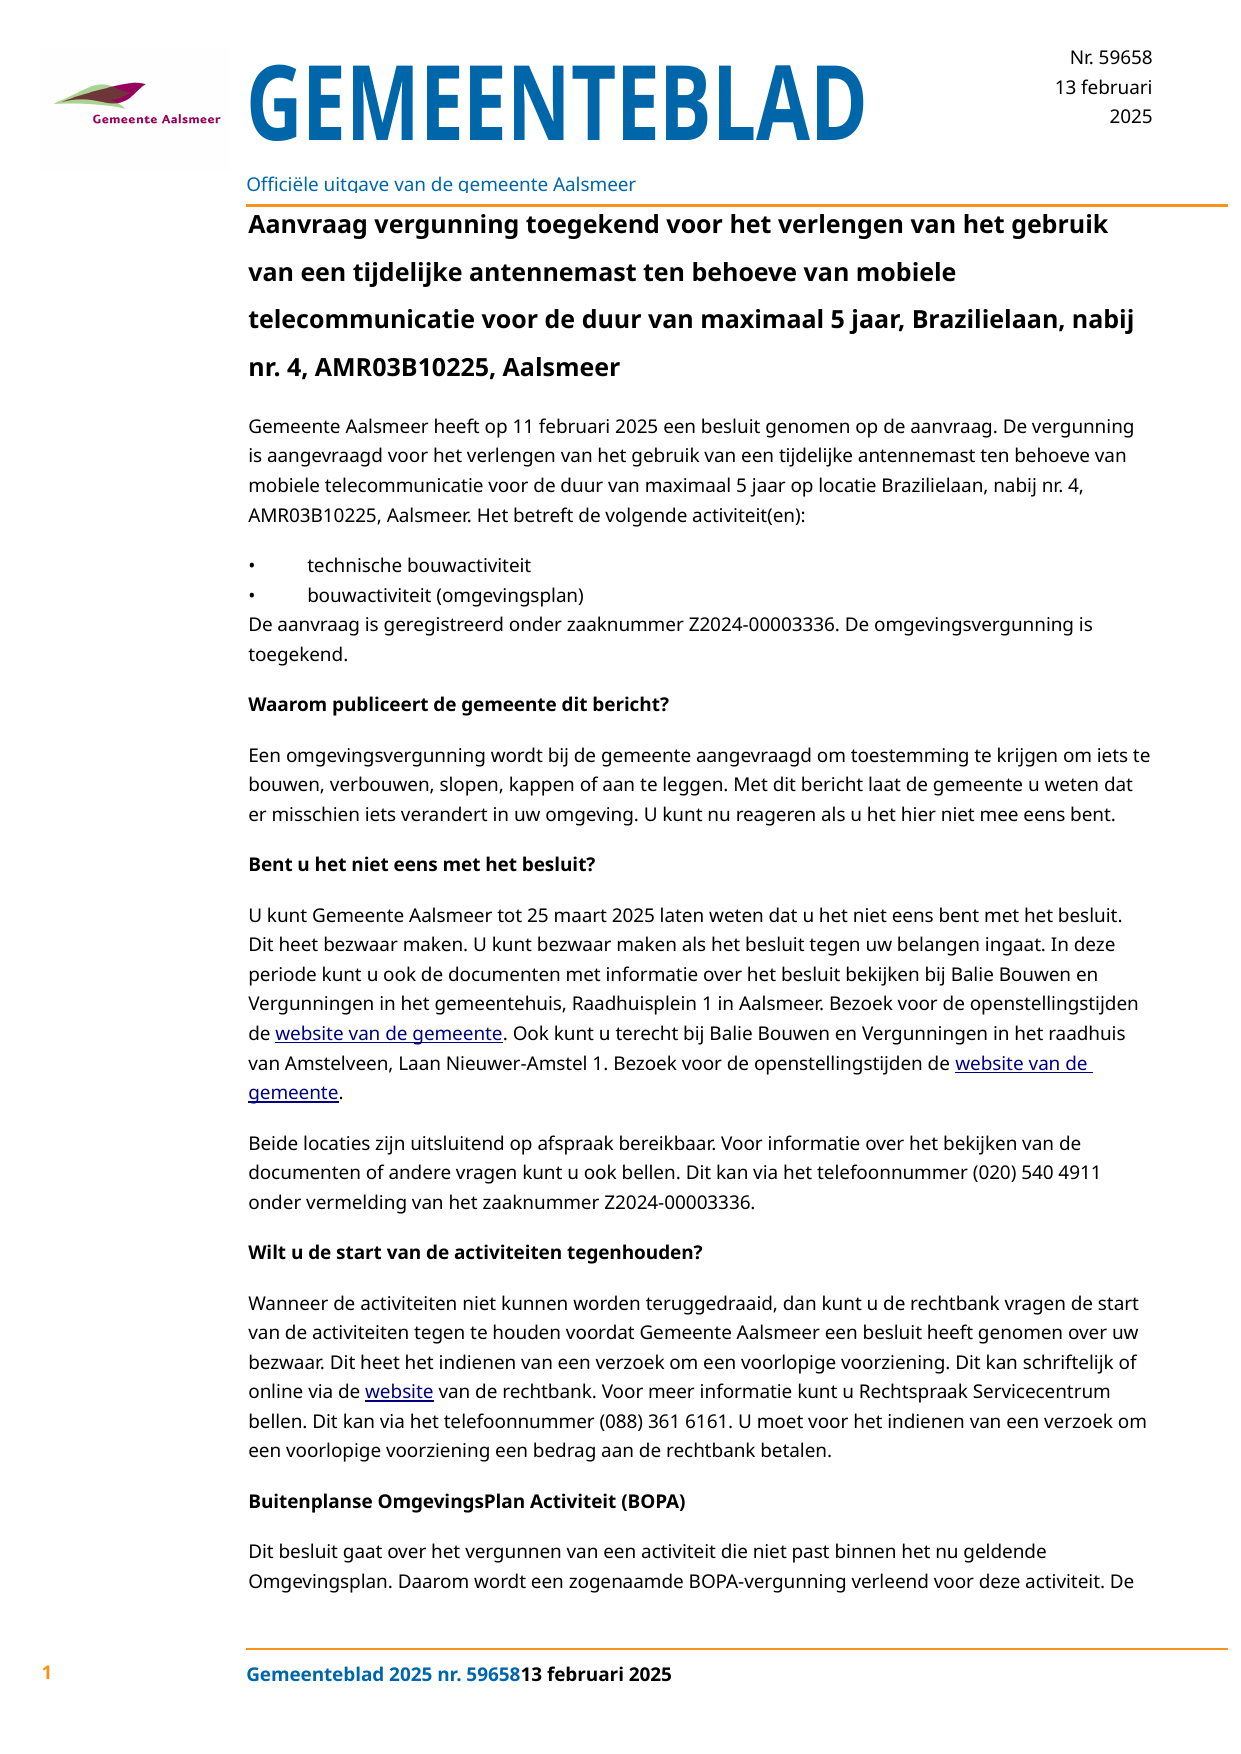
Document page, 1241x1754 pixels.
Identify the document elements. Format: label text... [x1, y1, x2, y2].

text Aanvraag vergunning toegekend voor het verlengen van het gebruik van een tijdelijke antennemast ten behoeve van mobiele telecommunicatie voor de duur van maximaal 5 jaar, Brazilielaan, nabij nr. 4, AMR03B10225, Aalsmeer [248, 207, 1152, 384]
list bouwactiviteit (omgevingsplan) [248, 582, 1152, 608]
picture [41, 47, 231, 172]
text Waarom publiceert de gemeente dit bericht? [248, 691, 1152, 717]
text Een omgevingsvergunning wordt bij de gemeente aangevraagd om toestemming te krijgen om iets te bouwen, verbouwen, slopen, kappen of aan te leggen. Met dit bericht laat de gemeente u weten dat er misschien iets verandert in uw omgeving. U kunt nu reageren als u het hier niet mee eens bent. [248, 742, 1152, 827]
text Dit besluit gaat over het vergunnen van een activiteit die niet past binnen het nu geldende Omgevingsplan. Daarom wordt een zogenaamde BOPA-vergunning verleend voor deze activiteit. De [248, 1538, 1152, 1594]
text Bent u het niet eens met het besluit? [248, 851, 1152, 877]
list technische bouwactiviteit [248, 552, 1152, 578]
text De aanvraag is geregistreerd onder zaaknummer Z2024-00003336. De omgevingsvergunning is toegekend. [248, 611, 1152, 667]
text Buitenplanse OmgevingsPlan Activiteit (BOPA) [248, 1488, 1152, 1514]
text Wanneer de activiteiten niet kunnen worden teruggedraaid, dan kunt u de rechtbank vragen de start van de activiteiten tegen te houden voordat Gemeente Aalsmeer een besluit heeft genomen over uw bezwaar. Dit heet het indienen van een verzoek om een voorlopige voorziening. Dit kan schriftelijk of online via de website van de rechtbank. Voor meer informatie kunt u Rechtspraak Servicecentrum bellen. Dit kan via het telefoonnummer (088) 361 6161. U moet voor het indienen van een verzoek om een voorlopige voorziening een bedrag aan de rechtbank betalen. [248, 1290, 1152, 1463]
text Beide locaties zijn uitsluitend op afspraak bereikbaar. Voor informatie over het bekijken van de documenten of andere vragen kunt u ook bellen. Dit kan via het telefoonnummer (020) 540 4911 onder vermelding van het zaaknummer Z2024-00003336. [248, 1130, 1152, 1215]
text Gemeente Aalsmeer heeft op 11 februari 2025 een besluit genomen op de aanvraag. De vergunning is aangevraagd voor het verlengen van het gebruik van een tijdelijke antennemast ten behoeve van mobiele telecommunicatie voor de duur van maximaal 5 jaar op locatie Brazilielaan, nabij nr. 4, AMR03B10225, Aalsmeer. Het betreft de volgende activiteit(en): [248, 413, 1152, 528]
text Wilt u de start van de activiteiten tegenhouden? [248, 1239, 1152, 1265]
text U kunt Gemeente Aalsmeer tot 25 maart 2025 laten weten dat u het niet eens bent met het besluit. Dit heet bezwaar maken. U kunt bezwaar maken als het besluit tegen uw belangen ingaat. In deze periode kunt u ook de documenten met informatie over het besluit bekijken bij Balie Bouwen en Vergunningen in het gemeentehuis, Raadhuisplein 1 in Aalsmeer. Bezoek voor de openstellingstijden de website van de gemeente. Ook kunt u terecht bij Balie Bouwen en Vergunningen in het raadhuis van Amstelveen, Laan Nieuwer-Amstel 1. Bezoek voor de openstellingstijden de website van de gemeente. [248, 902, 1152, 1105]
